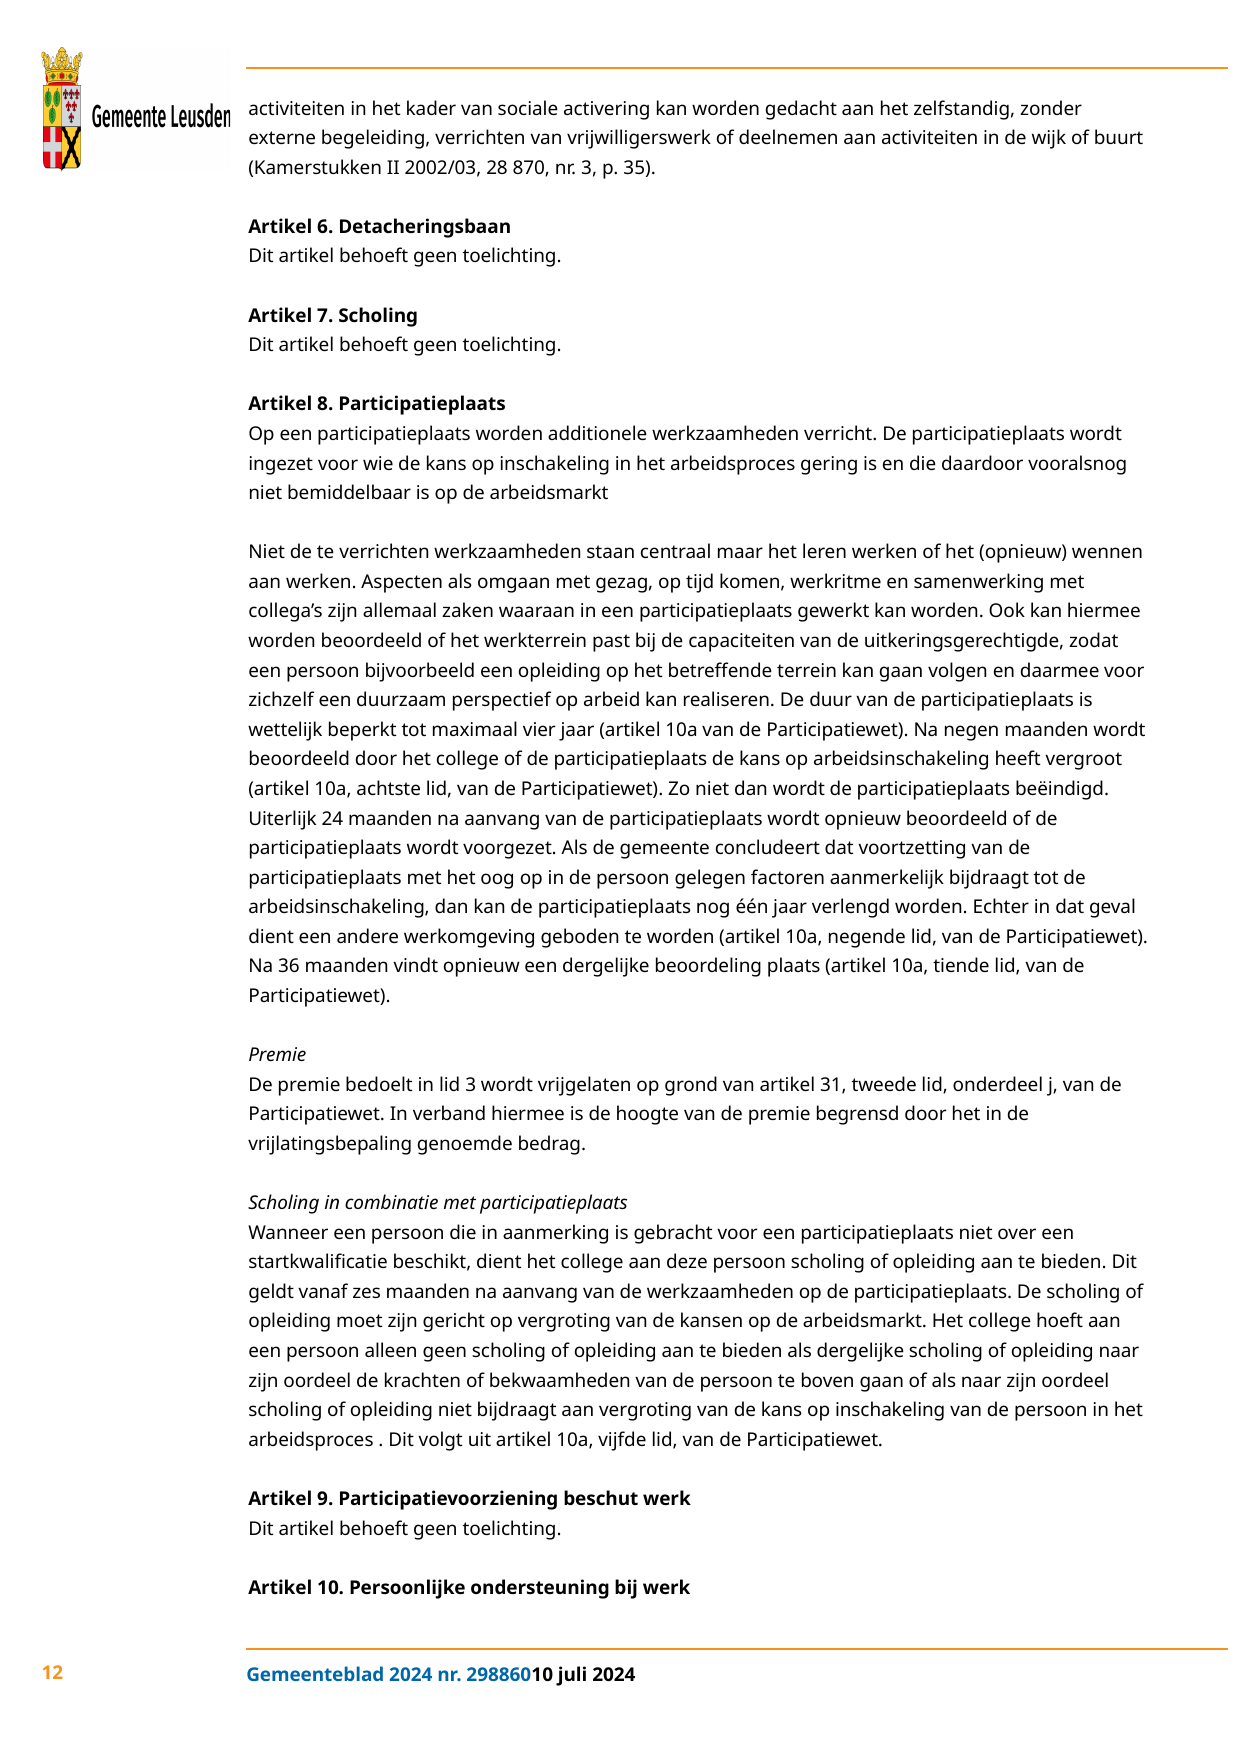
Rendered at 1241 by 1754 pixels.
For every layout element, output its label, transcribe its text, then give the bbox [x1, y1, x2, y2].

text Artikel 9. Participatievoorziening beschut werk [248, 1485, 1152, 1511]
text Premie [248, 1041, 1152, 1067]
text Op een participatieplaats worden additionele werkzaamheden verricht. De participatieplaats wordt ingezet voor wie de kans op inschakeling in het arbeidsproces gering is en die daardoor vooralsnog niet bemiddelbaar is op de arbeidsmarkt [248, 420, 1152, 505]
text Artikel 10. Persoonlijke ondersteuning bij werk [248, 1574, 1152, 1600]
text Artikel 8. Participatieplaats [248, 391, 1152, 416]
text Dit artikel behoeft geen toelichting. [248, 331, 1152, 357]
text Niet de te verrichten werkzaamheden staan centraal maar het leren werken of het (opnieuw) wennen aan werken. Aspecten als omgaan met gezag, op tijd komen, werkritme en samenwerking met collega’s zijn allemaal zaken waaraan in een participatieplaats gewerkt kan worden. Ook kan hiermee worden beoordeeld of het werkterrein past bij de capaciteiten van de uitkeringsgerechtigde, zodat een persoon bijvoorbeeld een opleiding op het betreffende terrein kan gaan volgen en daarmee voor zichzelf een duurzaam perspectief op arbeid kan realiseren. De duur van de participatieplaats is wettelijk beperkt tot maximaal vier jaar (artikel 10a van de Participatiewet). Na negen maanden wordt beoordeeld door het college of de participatieplaats de kans op arbeidsinschakeling heeft vergroot (artikel 10a, achtste lid, van de Participatiewet). Zo niet dan wordt de participatieplaats beëindigd. Uiterlijk 24 maanden na aanvang van de participatieplaats wordt opnieuw beoordeeld of de participatieplaats wordt voorgezet. Als de gemeente concludeert dat voortzetting van de participatieplaats met het oog op in de persoon gelegen factoren aanmerkelijk bijdraagt tot de arbeidsinschakeling, dan kan de participatieplaats nog één jaar verlengd worden. Echter in dat geval dient een andere werkomgeving geboden te worden (artikel 10a, negende lid, van de Participatiewet). Na 36 maanden vindt opnieuw een dergelijke beoordeling plaats (artikel 10a, tiende lid, van de Participatiewet). [248, 538, 1152, 1008]
text Artikel 7. Scholing [248, 302, 1152, 328]
text Scholing in combinatie met participatieplaats [248, 1189, 1152, 1215]
picture [41, 47, 231, 172]
text Artikel 6. Detacheringsbaan [248, 213, 1152, 239]
text Dit artikel behoeft geen toelichting. [248, 243, 1152, 268]
text Dit artikel behoeft geen toelichting. [248, 1515, 1152, 1541]
text Wanneer een persoon die in aanmerking is gebracht voor een participatieplaats niet over een startkwalificatie beschikt, dient het college aan deze persoon scholing of opleiding aan te bieden. Dit geldt vanaf zes maanden na aanvang van de werkzaamheden op de participatieplaats. De scholing of opleiding moet zijn gericht op vergroting van de kansen op de arbeidsmarkt. Het college hoeft aan een persoon alleen geen scholing of opleiding aan te bieden als dergelijke scholing of opleiding naar zijn oordeel de krachten of bekwaamheden van de persoon te boven gaan of als naar zijn oordeel scholing of opleiding niet bijdraagt aan vergroting van de kans op inschakeling van de persoon in het arbeidsproces . Dit volgt uit artikel 10a, vijfde lid, van de Participatiewet. [248, 1219, 1152, 1452]
text De premie bedoelt in lid 3 wordt vrijgelaten op grond van artikel 31, tweede lid, onderdeel j, van de Participatiewet. In verband hiermee is de hoogte van de premie begrensd door het in de vrijlatingsbepaling genoemde bedrag. [248, 1071, 1152, 1156]
text activiteiten in het kader van sociale activering kan worden gedacht aan het zelfstandig, zonder externe begeleiding, verrichten van vrijwilligerswerk of deelnemen aan activiteiten in de wijk of buurt (Kamerstukken II 2002/03, 28 870, nr. 3, p. 35). [248, 95, 1152, 180]
